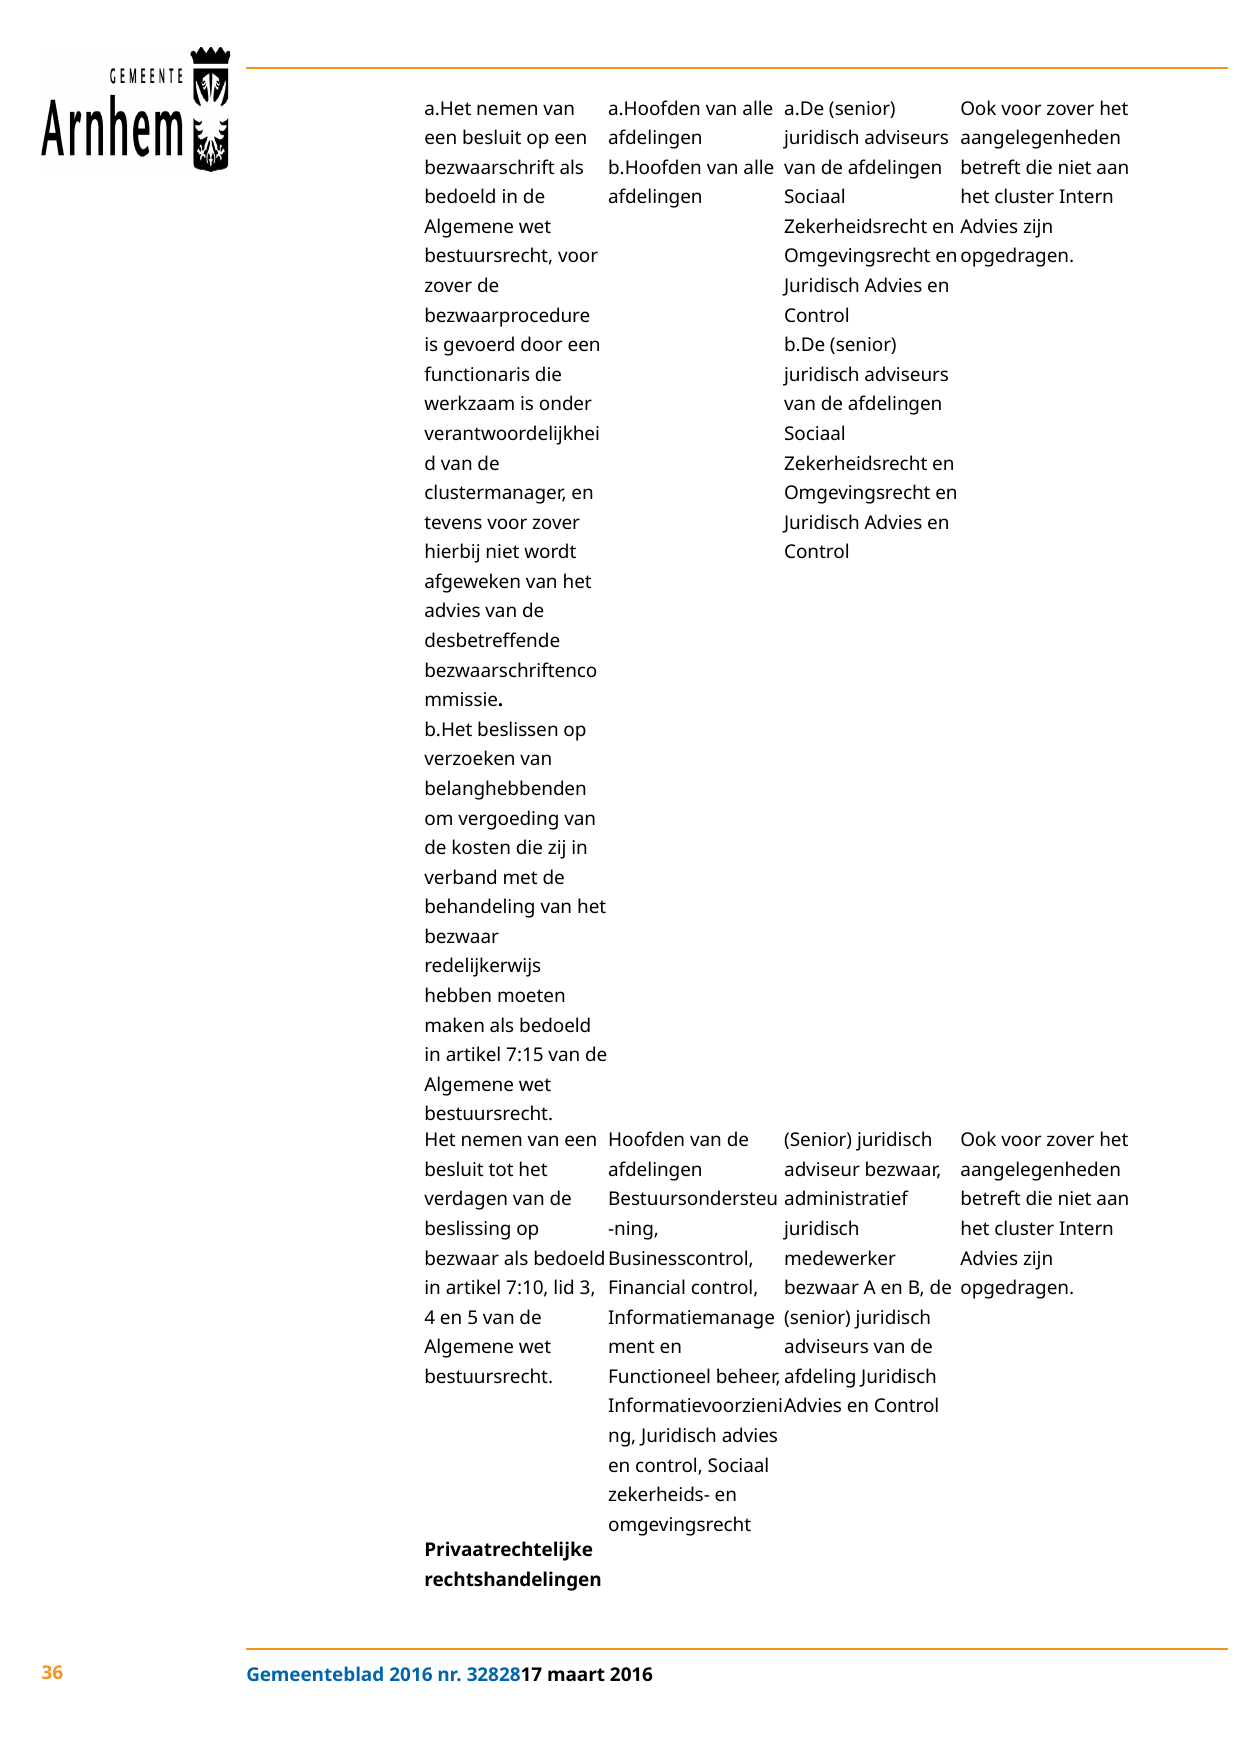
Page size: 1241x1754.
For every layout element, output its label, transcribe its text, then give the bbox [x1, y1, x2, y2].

table_cell Ook voor zover het aangelegenheden betreft die niet aan het cluster Intern Advies zijn opgedragen. [960, 95, 1152, 1126]
table_cell [784, 1537, 960, 1592]
table_cell a.Het nemen van een besluit op een bezwaarschrift als bedoeld in de Algemene wet bestuursrecht, voor zover de bezwaarprocedure is gevoerd door een functionaris die werkzaam is onder verantwoordelijkheid van de clustermanager, en tevens voor zover hierbij niet wordt afgeweken van het advies van de desbetreffende bezwaarschriftencommissie. b.Het beslissen op verzoeken van belanghebbenden om vergoeding van de kosten die zij in verband met de behandeling van het bezwaar redelijkerwijs hebben moeten maken als bedoeld in artikel 7:15 van de Algemene wet bestuursrecht. [424, 95, 608, 1126]
table_cell Privaatrechtelijke rechtshandelingen [424, 1537, 608, 1592]
table_cell a.Hoofden van alle afdelingen b.Hoofden van alle afdelingen [608, 95, 784, 1126]
table_cell Hoofden van de afdelingen Bestuursondersteu-ning, Businesscontrol, Financial control, Informatiemanagement en Functioneel beheer, Informatievoorziening, Juridisch advies en control, Sociaal zekerheids- en omgevingsrecht [608, 1126, 784, 1537]
table_cell [248, 1126, 424, 1537]
table_cell (Senior) juridisch adviseur bezwaar, administratief juridisch medewerker bezwaar A en B, de (senior) juridisch adviseurs van de afdeling Juridisch Advies en Control [784, 1126, 960, 1537]
table_cell Ook voor zover het aangelegenheden betreft die niet aan het cluster Intern Advies zijn opgedragen. [960, 1126, 1152, 1537]
table_cell [960, 1537, 1152, 1592]
table_cell [608, 1537, 784, 1592]
table_cell [248, 1537, 424, 1592]
table_cell [248, 95, 424, 1126]
picture [41, 47, 231, 172]
table_cell Het nemen van een besluit tot het verdagen van de beslissing op bezwaar als bedoeld in artikel 7:10, lid 3, 4 en 5 van de Algemene wet bestuursrecht. [424, 1126, 608, 1537]
table_cell a.De (senior) juridisch adviseurs van de afdelingen Sociaal Zekerheidsrecht en Omgevingsrecht en Juridisch Advies en Control b.De (senior) juridisch adviseurs van de afdelingen Sociaal Zekerheidsrecht en Omgevingsrecht en Juridisch Advies en Control [784, 95, 960, 1126]
